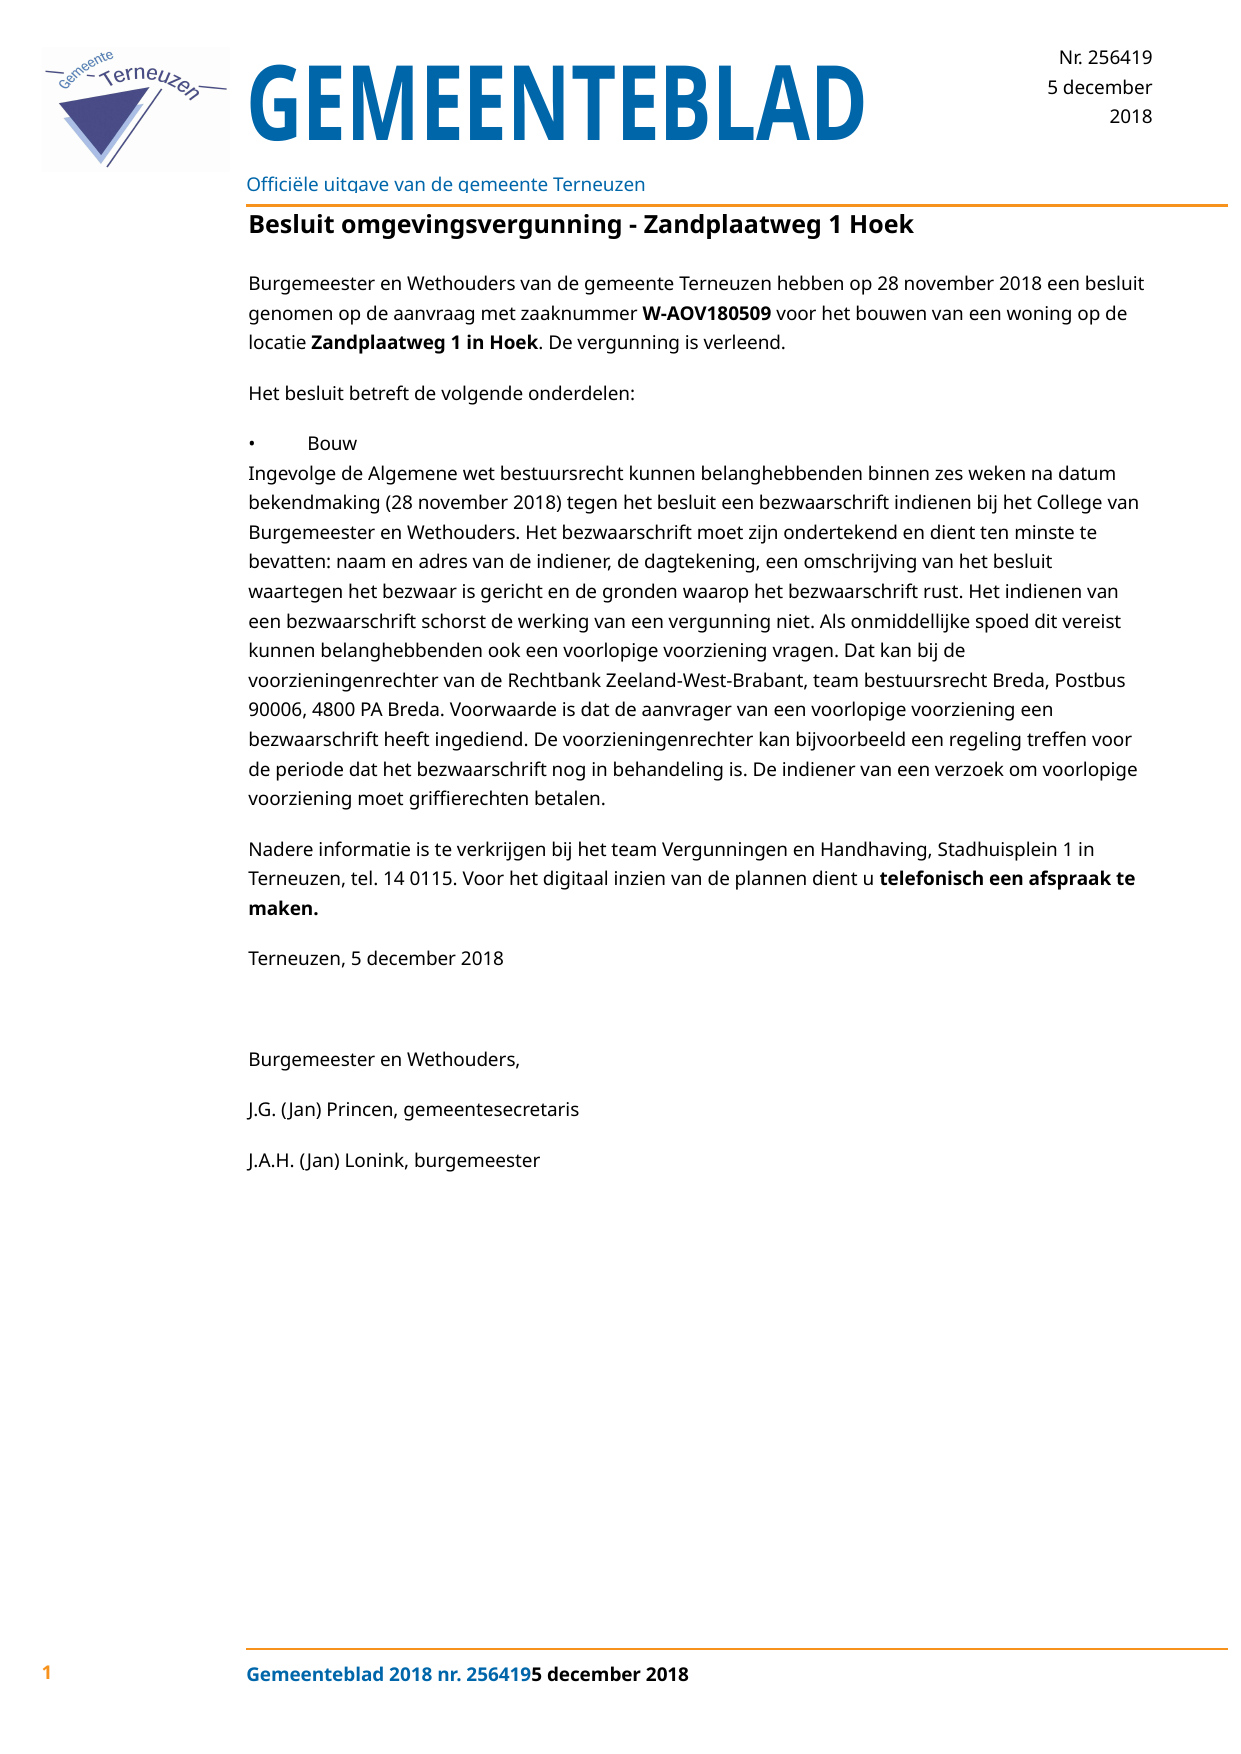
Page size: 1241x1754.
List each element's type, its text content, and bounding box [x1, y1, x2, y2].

list Bouw [248, 430, 1152, 456]
text J.A.H. (Jan) Lonink, burgemeester [248, 1147, 1152, 1173]
text Burgemeester en Wethouders van de gemeente Terneuzen hebben op 28 november 2018 een besluit genomen op de aanvraag met zaaknummer W-AOV180509 voor het bouwen van een woning op de locatie Zandplaatweg 1 in Hoek. De vergunning is verleend. [248, 270, 1152, 355]
picture [41, 47, 231, 172]
text Ingevolge de Algemene wet bestuursrecht kunnen belanghebbenden binnen zes weken na datum bekendmaking (28 november 2018) tegen het besluit een bezwaarschrift indienen bij het College van Burgemeester en Wethouders. Het bezwaarschrift moet zijn ondertekend en dient ten minste te bevatten: naam en adres van de indiener, de dagtekening, een omschrijving van het besluit waartegen het bezwaar is gericht en de gronden waarop het bezwaarschrift rust. Het indienen van een bezwaarschrift schorst de werking van een vergunning niet. Als onmiddellijke spoed dit vereist kunnen belanghebbenden ook een voorlopige voorziening vragen. Dat kan bij de voorzieningenrechter van de Rechtbank Zeeland-West-Brabant, team bestuursrecht Breda, Postbus 90006, 4800 PA Breda. Voorwaarde is dat de aanvrager van een voorlopige voorziening een bezwaarschrift heeft ingediend. De voorzieningenrechter kan bijvoorbeeld een regeling treffen voor de periode dat het bezwaarschrift nog in behandeling is. De indiener van een verzoek om voorlopige voorziening moet griffierechten betalen. [248, 460, 1152, 811]
text Besluit omgevingsvergunning - Zandplaatweg 1 Hoek [248, 207, 1152, 241]
text Nadere informatie is te verkrijgen bij het team Vergunningen en Handhaving, Stadhuisplein 1 in Terneuzen, tel. 14 0115. Voor het digitaal inzien van de plannen dient u telefonisch een afspraak te maken. [248, 836, 1152, 921]
text J.G. (Jan) Princen, gemeentesecretaris [248, 1097, 1152, 1122]
text Terneuzen, 5 december 2018 [248, 945, 1152, 971]
text Het besluit betreft de volgende onderdelen: [248, 380, 1152, 406]
text Burgemeester en Wethouders, [248, 1046, 1152, 1072]
